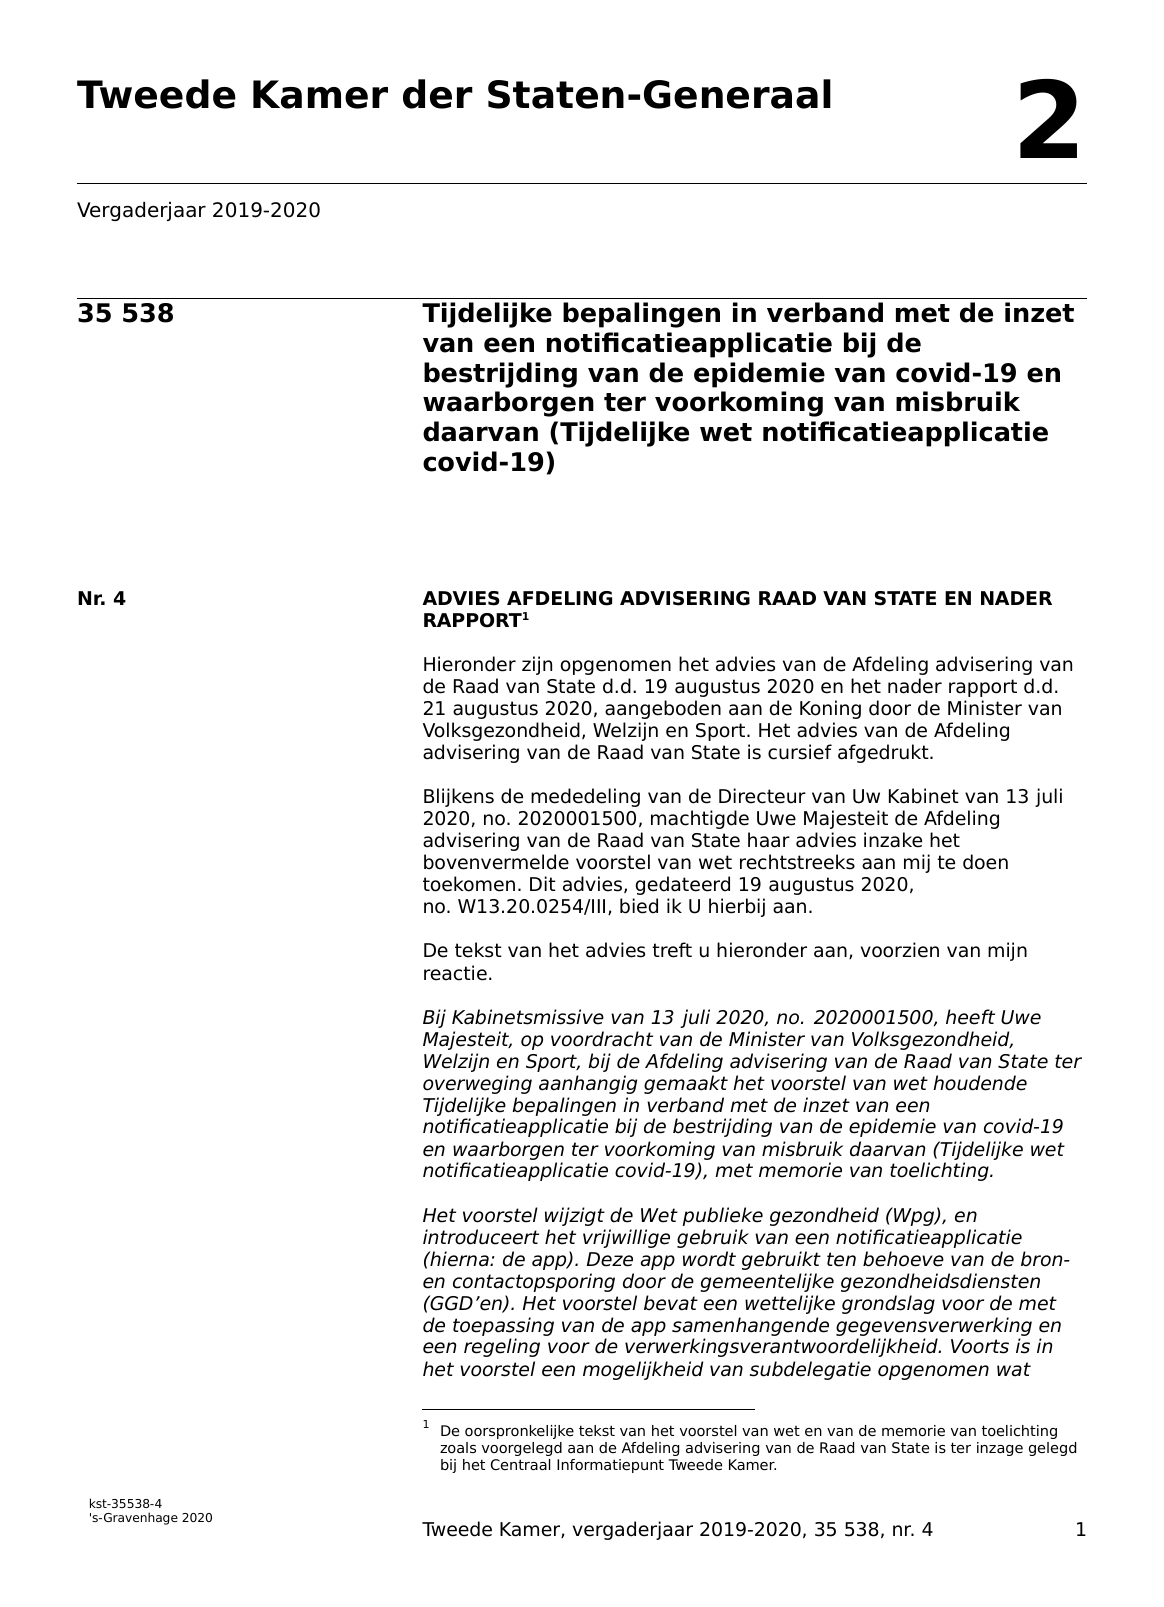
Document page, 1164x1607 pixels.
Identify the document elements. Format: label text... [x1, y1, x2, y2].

text Het voorstel wijzigt de Wet publieke gezondheid (Wpg), en introduceert het vrijwillige gebruik van een notificatieapplicatie (hierna: de app). Deze app wordt gebruikt ten behoeve van de bron- en contactopsporing door de gemeentelijke gezondheidsdiensten (GGD’en). Het voorstel bevat een wettelijke grondslag voor de met de toepassing van de app samenhangende gegevensverwerking en een regeling voor de verwerkingsverantwoordelijkheid. Voorts is in het voorstel een mogelijkheid van subdelegatie opgenomen wat [422, 1204, 1087, 1380]
text Bij Kabinetsmissive van 13 juli 2020, no. 2020001500, heeft Uwe Majesteit, op voordracht van de Minister van Volksgezondheid, Welzijn en Sport, bij de Afdeling advisering van de Raad van State ter overweging aanhangig gemaakt het voorstel van wet houdende Tijdelijke bepalingen in verband met de inzet van een notificatieapplicatie bij de bestrijding van de epidemie van covid-19 en waarborgen ter voorkoming van misbruik daarvan (Tijdelijke wet notificatieapplicatie covid-19), met memorie van toelichting. [422, 1007, 1087, 1182]
text Hieronder zijn opgenomen het advies van de Afdeling advisering van de Raad van State d.d. 19 augustus 2020 en het nader rapport d.d. 21 augustus 2020, aangeboden aan de Koning door de Minister van Volksgezondheid, Welzijn en Sport. Het advies van de Afdeling advisering van de Raad van State is cursief afgedrukt. [422, 654, 1087, 764]
table_header 2 [886, 59, 1087, 183]
text kst-35538-4 [88, 1497, 323, 1511]
text 's-Gravenhage 2020 [88, 1511, 323, 1525]
text De oorspronkelijke tekst van het voorstel van wet en van de memorie van toelichting zoals voorgelegd aan de Afdeling advisering van de Raad van State is ter inzage gelegd bij het Centraal Informatiepunt Tweede Kamer. [422, 1418, 1087, 1474]
text De tekst van het advies treft u hieronder aan, voorzien van mijn reactie. [422, 940, 1087, 984]
table_header Tweede Kamer der Staten-Generaal [77, 59, 886, 183]
text Blijkens de mededeling van de Directeur van Uw Kabinet van 13 juli 2020, no. 2020001500, machtigde Uwe Majesteit de Afdeling advisering van de Raad van State haar advies inzake het bovenvermelde voorstel van wet rechtstreeks aan mij te doen toekomen. Dit advies, gedateerd 19 augustus 2020, no. W13.20.0254/III, bied ik U hierbij aan. [422, 786, 1087, 918]
subtitle Nr. 4 ADVIES AFDELING ADVISERING RAAD VAN STATE EN NADER RAPPORT [77, 588, 1087, 632]
subtitle 35 538 Tijdelijke bepalingen in verband met de inzet van een notificatieapplicatie bij de bestrijding van de epidemie van covid-19 en waarborgen ter voorkoming van misbruik daarvan (Tijdelijke wet notificatieapplicatie covid-19) [77, 299, 1087, 477]
table_cell Vergaderjaar 2019-2020 [77, 184, 1087, 298]
